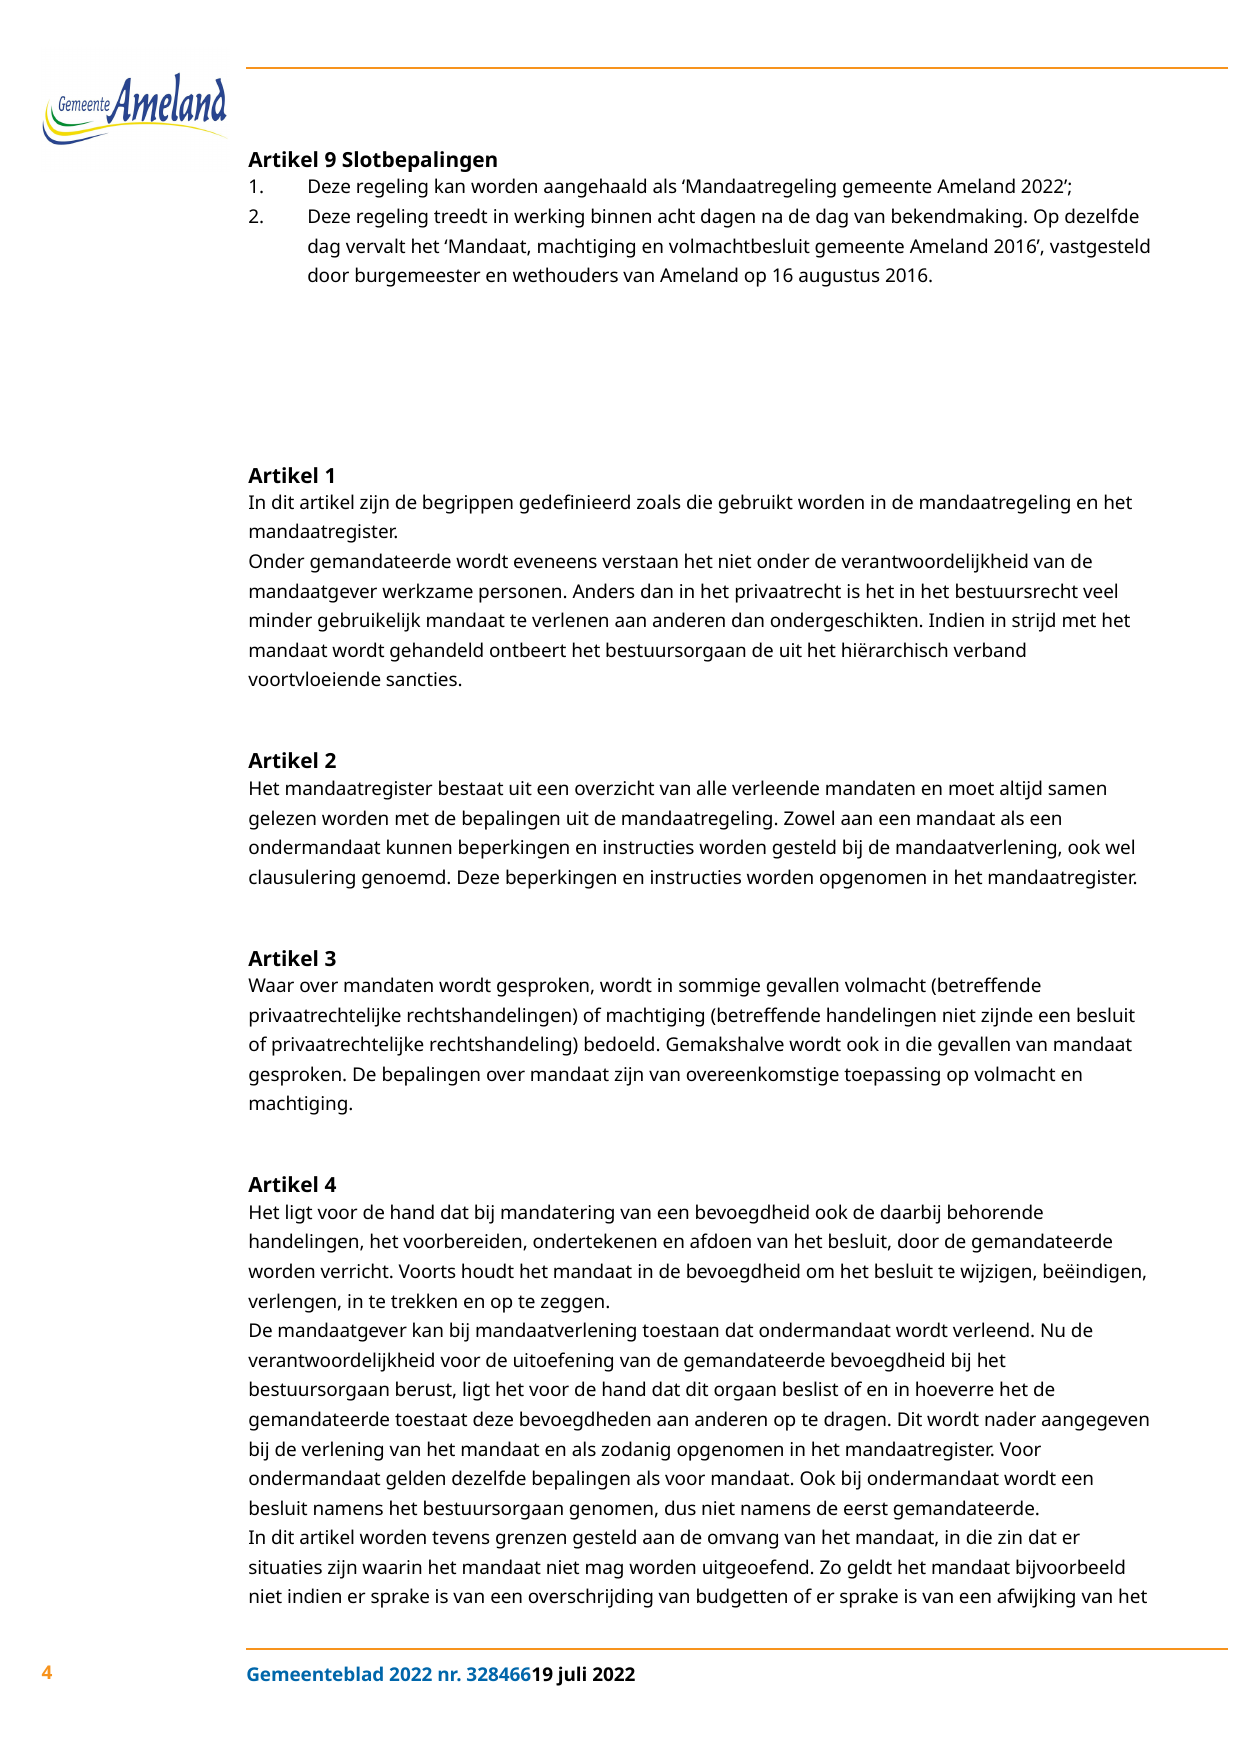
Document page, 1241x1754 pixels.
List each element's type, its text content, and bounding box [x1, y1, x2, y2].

picture [41, 47, 231, 172]
text Artikel 1 [248, 461, 1152, 489]
text Waar over mandaten wordt gesproken, wordt in sommige gevallen volmacht (betreffende privaatrechtelijke rechtshandelingen) of machtiging (betreffende handelingen niet zijnde een besluit of privaatrechtelijke rechtshandeling) bedoeld. Gemakshalve wordt ook in die gevallen van mandaat gesproken. De bepalingen over mandaat zijn van overeenkomstige toepassing op volmacht en machtiging. [248, 972, 1152, 1116]
text Het mandaatregister bestaat uit een overzicht van alle verleende mandaten en moet altijd samen gelezen worden met de bepalingen uit de mandaatregeling. Zowel aan een mandaat als een ondermandaat kunnen beperkingen en instructies worden gesteld bij de mandaatverlening, ook wel clausulering genoemd. Deze beperkingen en instructies worden opgenomen in het mandaatregister. [248, 775, 1152, 889]
text Artikel 4 [248, 1171, 1152, 1199]
list Deze regeling treedt in werking binnen acht dagen na de dag van bekendmaking. Op dezelfde dag vervalt het ‘Mandaat, machtiging en volmachtbesluit gemeente Ameland 2016’, vastgesteld door burgemeester en wethouders van Ameland op 16 augustus 2016. [248, 203, 1152, 288]
text De mandaatgever kan bij mandaatverlening toestaan dat ondermandaat wordt verleend. Nu de verantwoordelijkheid voor de uitoefening van de gemandateerde bevoegdheid bij het bestuursorgaan berust, ligt het voor de hand dat dit orgaan beslist of en in hoeverre het de gemandateerde toestaat deze bevoegdheden aan anderen op te dragen. Dit wordt nader aangegeven bij de verlening van het mandaat en als zodanig opgenomen in het mandaatregister. Voor ondermandaat gelden dezelfde bepalingen als voor mandaat. Ook bij ondermandaat wordt een besluit namens het bestuursorgaan genomen, dus niet namens de eerst gemandateerde. [248, 1317, 1152, 1521]
text Artikel 2 [248, 747, 1152, 775]
text Artikel 3 [248, 944, 1152, 972]
list Deze regeling kan worden aangehaald als ‘Mandaatregeling gemeente Ameland 2022’; [248, 174, 1152, 199]
text Onder gemandateerde wordt eveneens verstaan het niet onder de verantwoordelijkheid van de mandaatgever werkzame personen. Anders dan in het privaatrecht is het in het bestuursrecht veel minder gebruikelijk mandaat te verlenen aan anderen dan ondergeschikten. Indien in strijd met het mandaat wordt gehandeld ontbeert het bestuursorgaan de uit het hiërarchisch verband voortvloeiende sancties. [248, 548, 1152, 692]
text In dit artikel zijn de begrippen gedefinieerd zoals die gebruikt worden in de mandaatregeling en het mandaatregister. [248, 489, 1152, 544]
text Het ligt voor de hand dat bij mandatering van een bevoegdheid ook de daarbij behorende handelingen, het voorbereiden, ondertekenen en afdoen van het besluit, door de gemandateerde worden verricht. Voorts houdt het mandaat in de bevoegdheid om het besluit te wijzigen, beëindigen, verlengen, in te trekken en op te zeggen. [248, 1199, 1152, 1313]
text Artikel 9 Slotbepalingen [248, 145, 1152, 174]
text In dit artikel worden tevens grenzen gesteld aan de omvang van het mandaat, in die zin dat er situaties zijn waarin het mandaat niet mag worden uitgeoefend. Zo geldt het mandaat bijvoorbeeld niet indien er sprake is van een overschrijding van budgetten of er sprake is van een afwijking van het [248, 1524, 1152, 1609]
